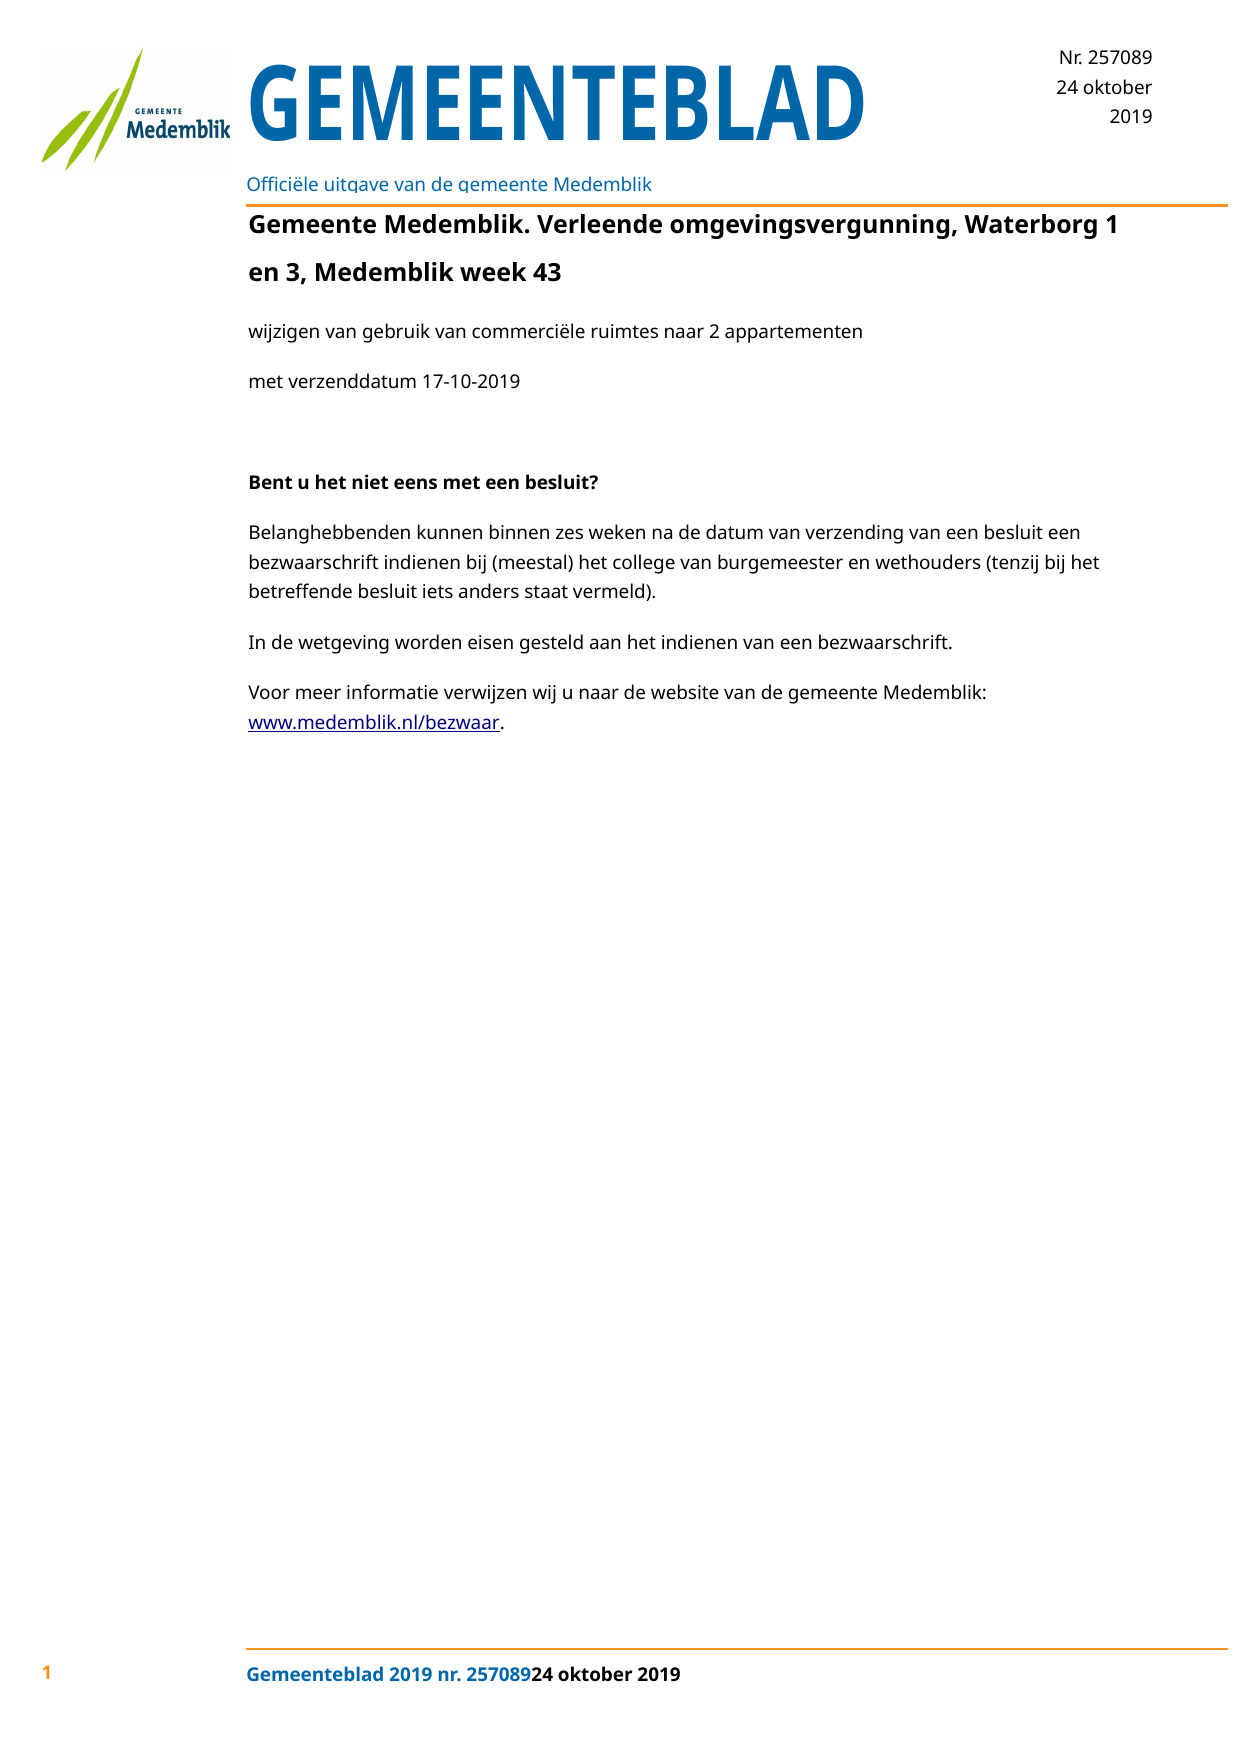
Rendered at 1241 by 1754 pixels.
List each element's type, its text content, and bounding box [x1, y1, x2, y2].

text Bent u het niet eens met een besluit? [248, 469, 1152, 495]
text Gemeente Medemblik. Verleende omgevingsvergunning, Waterborg 1 en 3, Medemblik week 43 [248, 207, 1152, 288]
text In de wetgeving worden eisen gesteld aan het indienen van een bezwaarschrift. [248, 629, 1152, 655]
text met verzenddatum 17-10-2019 [248, 368, 1152, 394]
text wijzigen van gebruik van commerciële ruimtes naar 2 appartementen [248, 318, 1152, 344]
text Belanghebbenden kunnen binnen zes weken na de datum van verzending van een besluit een bezwaarschrift indienen bij (meestal) het college van burgemeester en wethouders (tenzij bij het betreffende besluit iets anders staat vermeld). [248, 519, 1152, 604]
picture [41, 47, 231, 172]
text Voor meer informatie verwijzen wij u naar de website van de gemeente Medemblik: www.medemblik.nl/bezwaar. [248, 679, 1152, 735]
